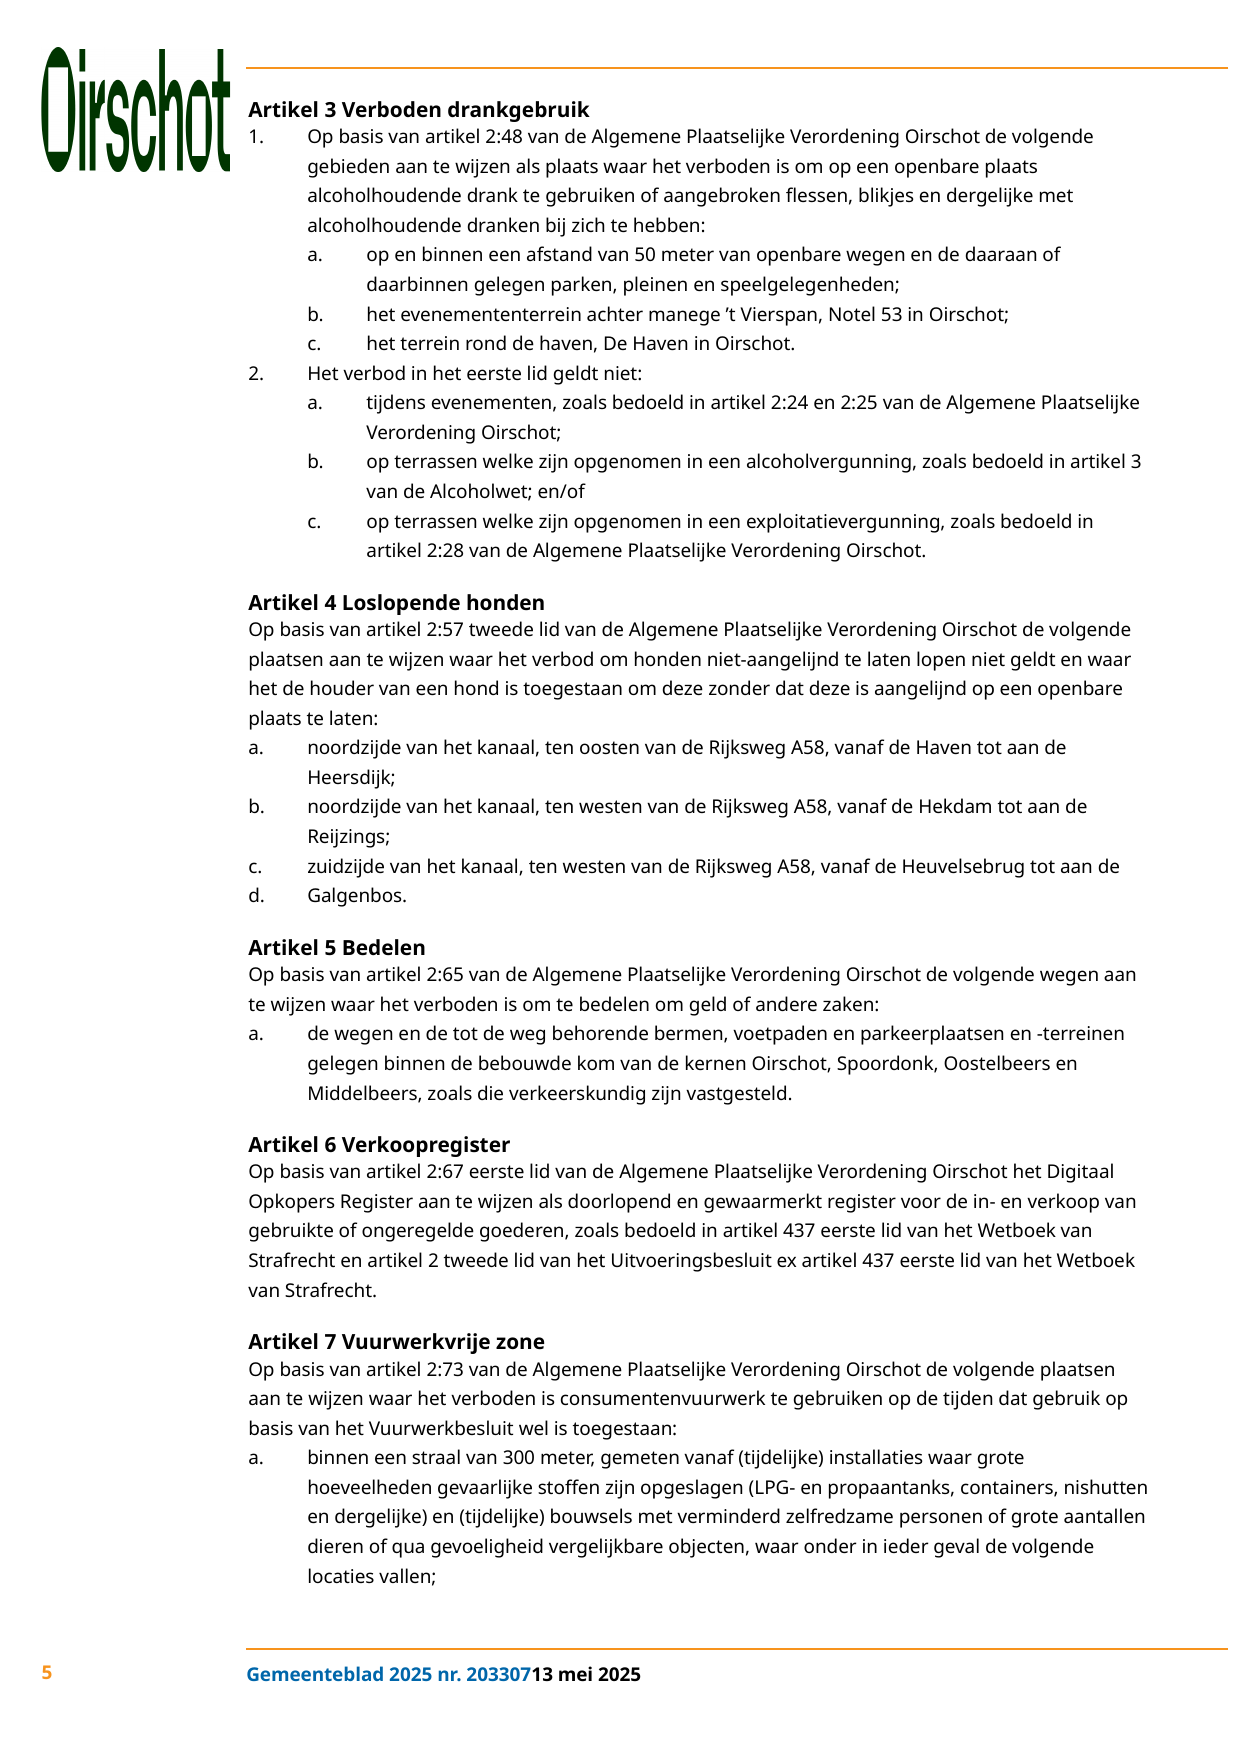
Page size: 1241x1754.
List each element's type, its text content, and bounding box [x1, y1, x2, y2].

text Op basis van artikel 2:57 tweede lid van de Algemene Plaatselijke Verordening Oirschot de volgende plaatsen aan te wijzen waar het verbod om honden niet-aangelijnd te laten lopen niet geldt en waar het de houder van een hond is toegestaan om deze zonder dat deze is aangelijnd op een openbare plaats te laten: [248, 616, 1152, 731]
text Op basis van artikel 2:73 van de Algemene Plaatselijke Verordening Oirschot de volgende plaatsen aan te wijzen waar het verboden is consumentenvuurwerk te gebruiken op de tijden dat gebruik op basis van het Vuurwerkbesluit wel is toegestaan: [248, 1356, 1152, 1441]
text Artikel 5 Bedelen [248, 933, 1152, 961]
text Op basis van artikel 2:65 van de Algemene Plaatselijke Verordening Oirschot de volgende wegen aan te wijzen waar het verboden is om te bedelen om geld of andere zaken: [248, 961, 1152, 1017]
picture [41, 47, 231, 172]
text Artikel 4 Loslopende honden [248, 588, 1152, 616]
list noordzijde van het kanaal, ten westen van de Rijksweg A58, vanaf de Hekdam tot aan de Reijzings; [248, 794, 1152, 849]
list Op basis van artikel 2:48 van de Algemene Plaatselijke Verordening Oirschot de volgende gebieden aan te wijzen als plaats waar het verboden is om op een openbare plaats alcoholhoudende drank te gebruiken of aangebroken flessen, blikjes en dergelijke met alcoholhoudende dranken bij zich te hebben: [248, 123, 1152, 238]
list op terrassen welke zijn opgenomen in een exploitatievergunning, zoals bedoeld in artikel 2:28 van de Algemene Plaatselijke Verordening Oirschot. [307, 508, 1152, 563]
list tijdens evenementen, zoals bedoeld in artikel 2:24 en 2:25 van de Algemene Plaatselijke Verordening Oirschot; [307, 389, 1152, 445]
text Artikel 7 Vuurwerkvrije zone [248, 1327, 1152, 1356]
list noordzijde van het kanaal, ten oosten van de Rijksweg A58, vanaf de Haven tot aan de Heersdijk; [248, 734, 1152, 790]
list de wegen en de tot de weg behorende bermen, voetpaden en parkeerplaatsen en -terreinen gelegen binnen de bebouwde kom van de kernen Oirschot, Spoordonk, Oostelbeers en Middelbeers, zoals die verkeerskundig zijn vastgesteld. [248, 1021, 1152, 1105]
text Op basis van artikel 2:67 eerste lid van de Algemene Plaatselijke Verordening Oirschot het Digitaal Opkopers Register aan te wijzen als doorlopend en gewaarmerkt register voor de in- en verkoop van gebruikte of ongeregelde goederen, zoals bedoeld in artikel 437 eerste lid van het Wetboek van Strafrecht en artikel 2 tweede lid van het Uitvoeringsbesluit ex artikel 437 eerste lid van het Wetboek van Strafrecht. [248, 1158, 1152, 1303]
text Artikel 3 Verboden drankgebruik [248, 95, 1152, 123]
list Het verbod in het eerste lid geldt niet: [248, 360, 1152, 386]
text Artikel 6 Verkoopregister [248, 1130, 1152, 1158]
list op terrassen welke zijn opgenomen in een alcoholvergunning, zoals bedoeld in artikel 3 van de Alcoholwet; en/of [307, 449, 1152, 504]
list het evenemententerrein achter manege ’t Vierspan, Notel 53 in Oirschot; [307, 301, 1152, 326]
list het terrein rond de haven, De Haven in Oirschot. [307, 330, 1152, 356]
list Galgenbos. [248, 882, 1152, 908]
list binnen een straal van 300 meter, gemeten vanaf (tijdelijke) installaties waar grote hoeveelheden gevaarlijke stoffen zijn opgeslagen (LPG- en propaantanks, containers, nishutten en dergelijke) en (tijdelijke) bouwsels met verminderd zelfredzame personen of grote aantallen dieren of qua gevoeligheid vergelijkbare objecten, waar onder in ieder geval de volgende locaties vallen; [248, 1444, 1152, 1588]
list op en binnen een afstand van 50 meter van openbare wegen en de daaraan of daarbinnen gelegen parken, pleinen en speelgelegenheden; [307, 242, 1152, 297]
list zuidzijde van het kanaal, ten westen van de Rijksweg A58, vanaf de Heuvelsebrug tot aan de [248, 853, 1152, 879]
